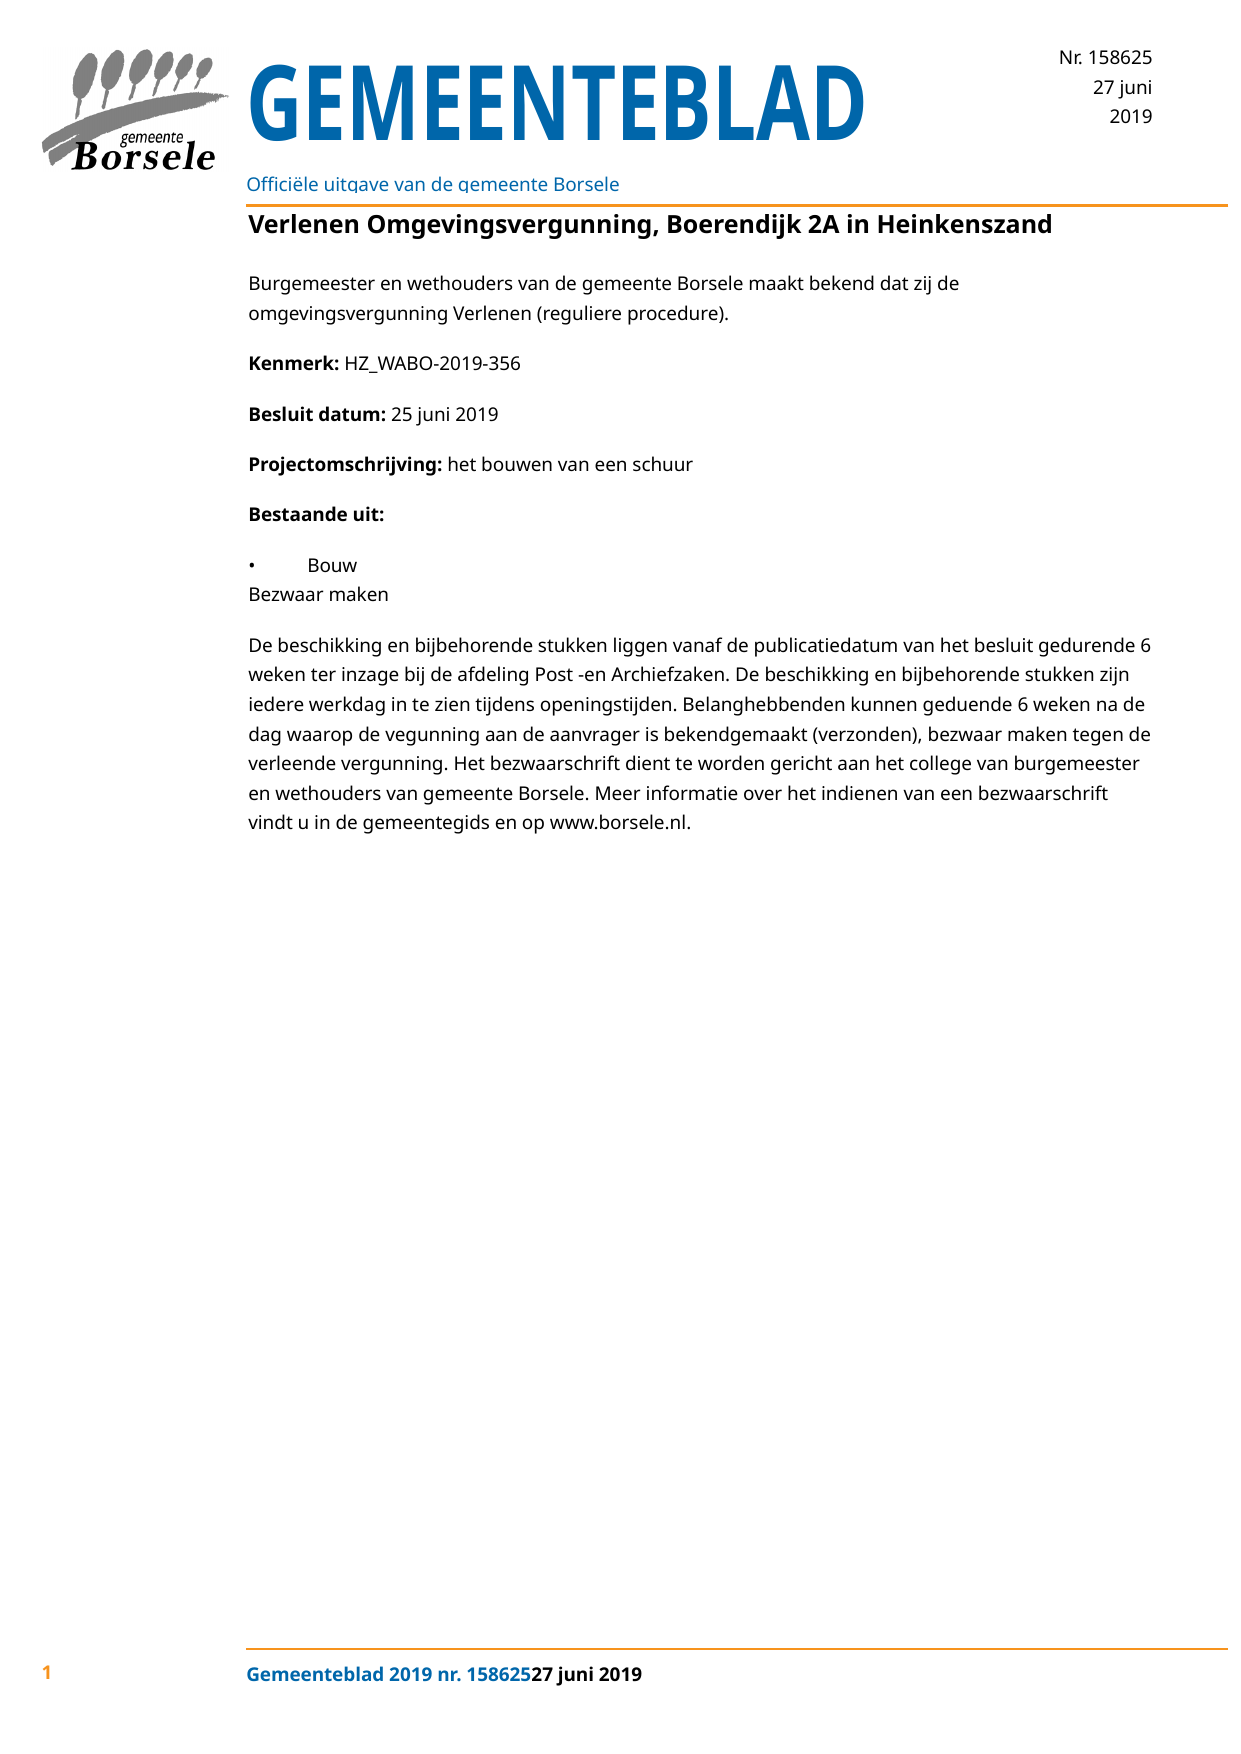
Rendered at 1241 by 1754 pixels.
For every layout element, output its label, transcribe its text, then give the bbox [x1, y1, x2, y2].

text Besluit datum: 25 juni 2019 [248, 401, 1152, 426]
text Verlenen Omgevingsvergunning, Boerendijk 2A in Heinkenszand [248, 207, 1152, 241]
picture [41, 47, 231, 172]
text Projectomschrijving: het bouwen van een schuur [248, 451, 1152, 477]
text Bestaande uit: [248, 502, 1152, 527]
text Kenmerk: HZ_WABO-2019-356 [248, 350, 1152, 376]
text Burgemeester en wethouders van de gemeente Borsele maakt bekend dat zij de omgevingsvergunning Verlenen (reguliere procedure). [248, 270, 1152, 326]
text De beschikking en bijbehorende stukken liggen vanaf de publicatiedatum van het besluit gedurende 6 weken ter inzage bij de afdeling Post -en Archiefzaken. De beschikking en bijbehorende stukken zijn iedere werkdag in te zien tijdens openingstijden. Belanghebbenden kunnen geduende 6 weken na de dag waarop de vegunning aan de aanvrager is bekendgemaakt (verzonden), bezwaar maken tegen de verleende vergunning. Het bezwaarschrift dient te worden gericht aan het college van burgemeester en wethouders van gemeente Borsele. Meer informatie over het indienen van een bezwaarschrift vindt u in de gemeentegids en op www.borsele.nl. [248, 632, 1152, 835]
list Bouw [248, 552, 1152, 578]
text Bezwaar maken [248, 582, 1152, 607]
